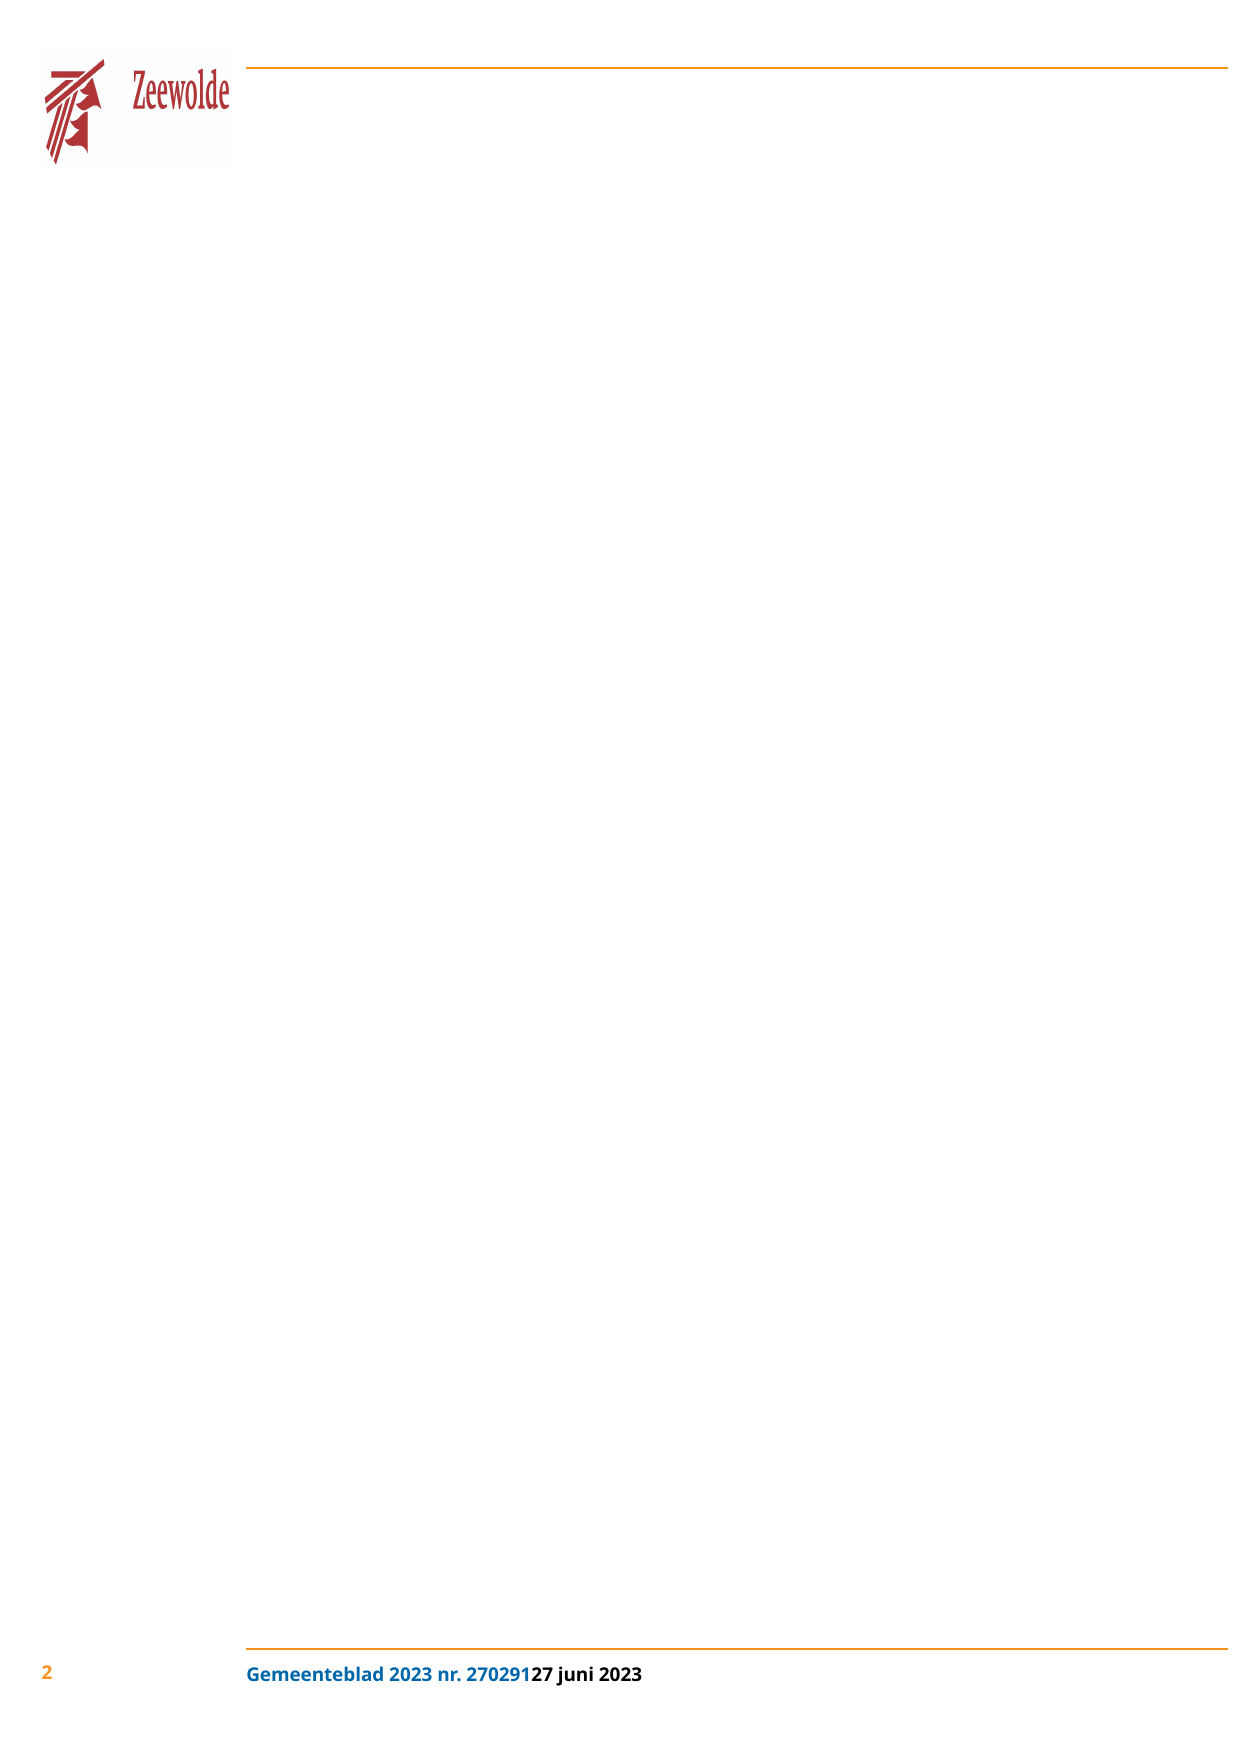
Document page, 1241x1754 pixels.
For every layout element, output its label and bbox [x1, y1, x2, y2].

picture [41, 47, 231, 172]
